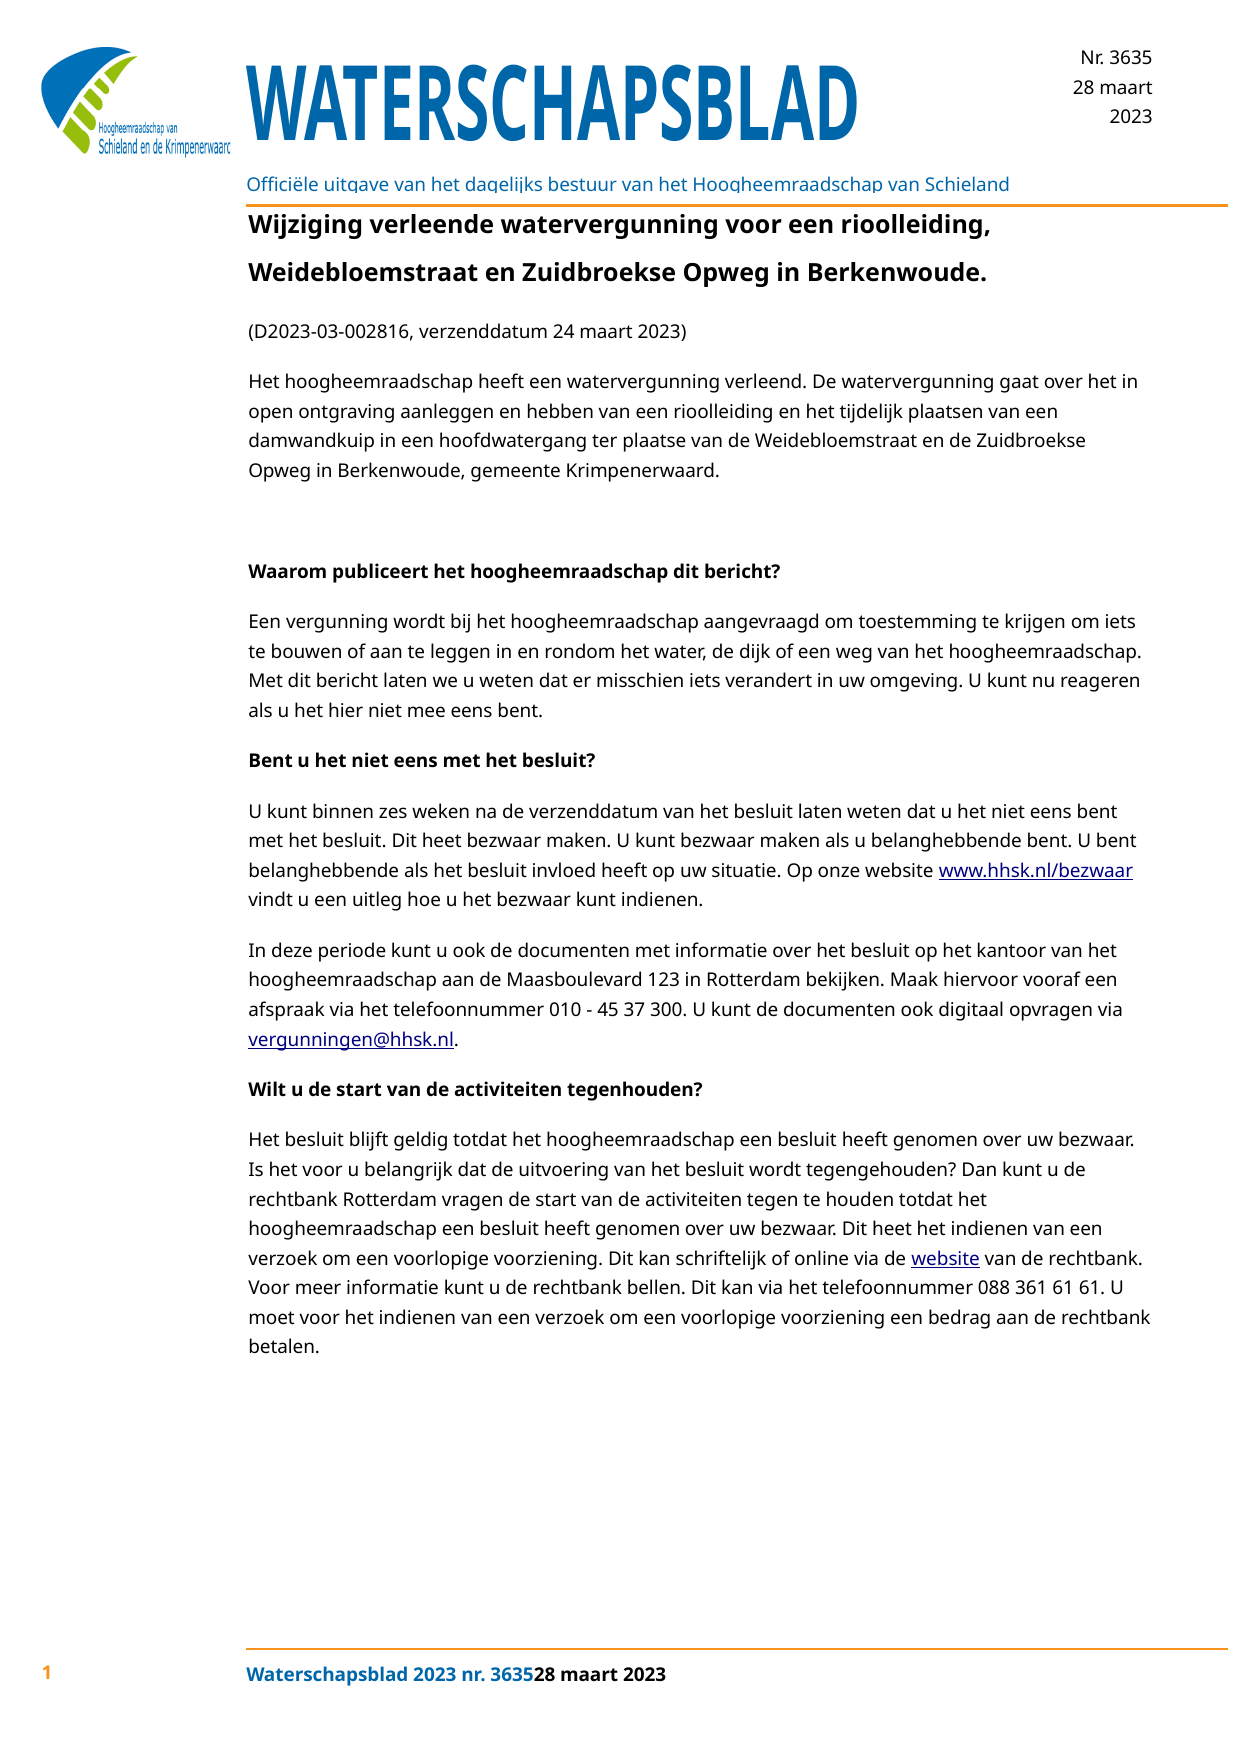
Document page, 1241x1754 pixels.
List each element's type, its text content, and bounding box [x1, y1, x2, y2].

text Wilt u de start van de activiteiten tegenhouden? [248, 1076, 1152, 1102]
text In deze periode kunt u ook de documenten met informatie over het besluit op het kantoor van het hoogheemraadschap aan de Maasboulevard 123 in Rotterdam bekijken. Maak hiervoor vooraf een afspraak via het telefoonnummer 010 - 45 37 300. U kunt de documenten ook digitaal opvragen via vergunningen@hhsk.nl. [248, 937, 1152, 1052]
text U kunt binnen zes weken na de verzenddatum van het besluit laten weten dat u het niet eens bent met het besluit. Dit heet bezwaar maken. U kunt bezwaar maken als u belanghebbende bent. U bent belanghebbende als het besluit invloed heeft op uw situatie. Op onze website www.hhsk.nl/bezwaar vindt u een uitleg hoe u het bezwaar kunt indienen. [248, 798, 1152, 912]
text Het besluit blijft geldig totdat het hoogheemraadschap een besluit heeft genomen over uw bezwaar. Is het voor u belangrijk dat de uitvoering van het besluit wordt tegengehouden? Dan kunt u de rechtbank Rotterdam vragen de start van de activiteiten tegen te houden totdat het hoogheemraadschap een besluit heeft genomen over uw bezwaar. Dit heet het indienen van een verzoek om een voorlopige voorziening. Dit kan schriftelijk of online via de website van de rechtbank. Voor meer informatie kunt u de rechtbank bellen. Dit kan via het telefoonnummer 088 361 61 61. U moet voor het indienen van een verzoek om een voorlopige voorziening een bedrag aan de rechtbank betalen. [248, 1127, 1152, 1359]
text Het hoogheemraadschap heeft een watervergunning verleend. De watervergunning gaat over het in open ontgraving aanleggen en hebben van een rioolleiding en het tijdelijk plaatsen van een damwandkuip in een hoofdwatergang ter plaatse van de Weidebloemstraat en de Zuidbroekse Opweg in Berkenwoude, gemeente Krimpenerwaard. [248, 368, 1152, 483]
picture [41, 47, 231, 172]
text (D2023-03-002816, verzenddatum 24 maart 2023) [248, 318, 1152, 344]
text Wijziging verleende watervergunning voor een rioolleiding, Weidebloemstraat en Zuidbroekse Opweg in Berkenwoude. [248, 207, 1152, 288]
text Een vergunning wordt bij het hoogheemraadschap aangevraagd om toestemming te krijgen om iets te bouwen of aan te leggen in en rondom het water, de dijk of een weg van het hoogheemraadschap. Met dit bericht laten we u weten dat er misschien iets verandert in uw omgeving. U kunt nu reageren als u het hier niet mee eens bent. [248, 608, 1152, 723]
text Waarom publiceert het hoogheemraadschap dit bericht? [248, 558, 1152, 584]
text Bent u het niet eens met het besluit? [248, 747, 1152, 773]
